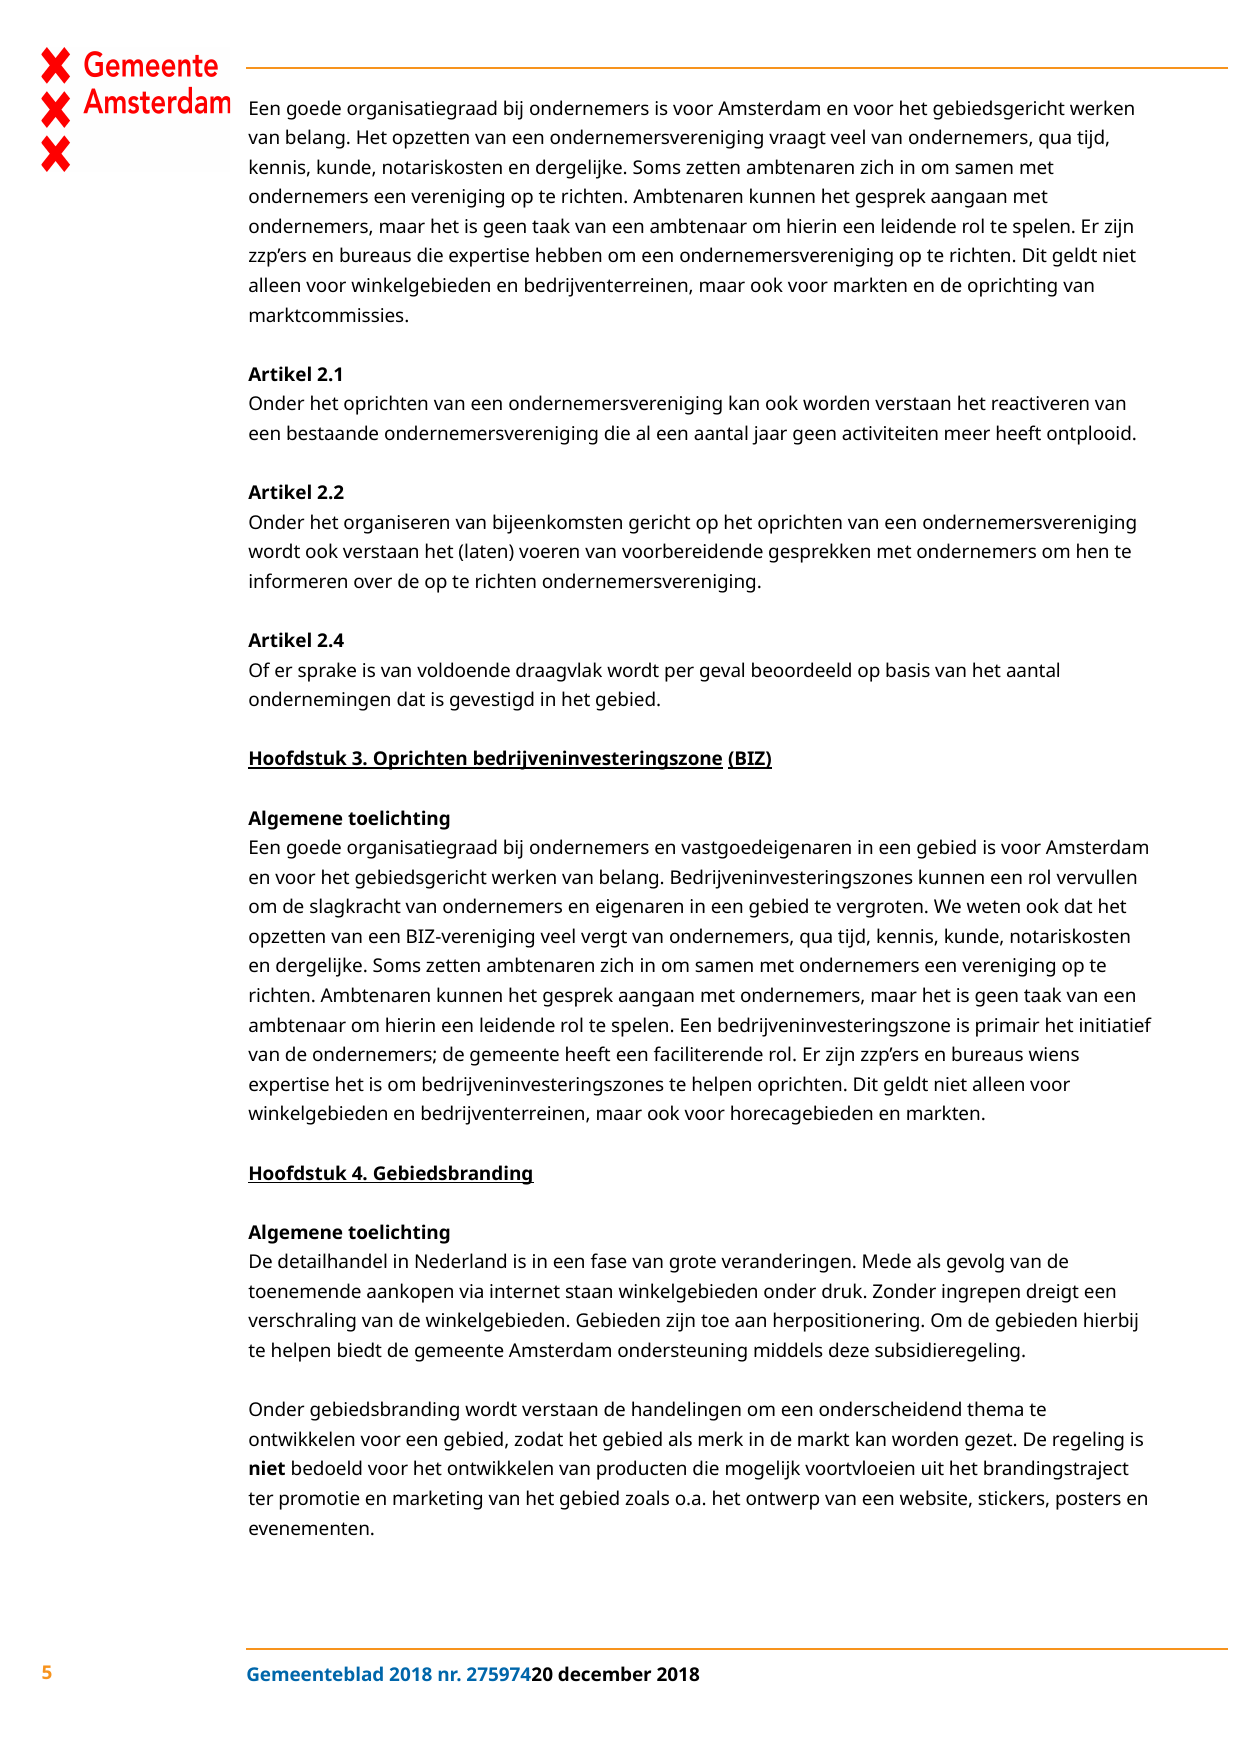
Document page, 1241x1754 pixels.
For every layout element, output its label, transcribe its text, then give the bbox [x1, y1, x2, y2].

text Hoofdstuk 4. Gebiedsbranding [248, 1160, 1152, 1186]
text Artikel 2.1 [248, 361, 1152, 387]
text Algemene toelichting [248, 805, 1152, 831]
text De detailhandel in Nederland is in een fase van grote veranderingen. Mede als gevolg van de [248, 1248, 1152, 1274]
text toenemende aankopen via internet staan winkelgebieden onder druk. Zonder ingrepen dreigt een [248, 1278, 1152, 1304]
text Onder gebiedsbranding wordt verstaan de handelingen om een onderscheidend thema te ontwikkelen voor een gebied, zodat het gebied als merk in de markt kan worden gezet. De regeling is niet bedoeld voor het ontwikkelen van producten die mogelijk voortvloeien uit het brandingstraject ter promotie en marketing van het gebied zoals o.a. het ontwerp van een website, stickers, posters en evenementen. [248, 1396, 1152, 1541]
picture [41, 47, 231, 172]
text Onder het organiseren van bijeenkomsten gericht op het oprichten van een ondernemersvereniging wordt ook verstaan het (laten) voeren van voorbereidende gesprekken met ondernemers om hen te informeren over de op te richten ondernemersvereniging. [248, 509, 1152, 594]
text Een goede organisatiegraad bij ondernemers is voor Amsterdam en voor het gebiedsgericht werken van belang. Het opzetten van een ondernemersvereniging vraagt veel van ondernemers, qua tijd, kennis, kunde, notariskosten en dergelijke. Soms zetten ambtenaren zich in om samen met ondernemers een vereniging op te richten. Ambtenaren kunnen het gesprek aangaan met ondernemers, maar het is geen taak van een ambtenaar om hierin een leidende rol te spelen. Er zijn zzp’ers en bureaus die expertise hebben om een ondernemersvereniging op te richten. Dit geldt niet alleen voor winkelgebieden en bedrijventerreinen, maar ook voor markten en de oprichting van marktcommissies. [248, 95, 1152, 328]
text Een goede organisatiegraad bij ondernemers en vastgoedeigenaren in een gebied is voor Amsterdam en voor het gebiedsgericht werken van belang. Bedrijveninvesteringszones kunnen een rol vervullen om de slagkracht van ondernemers en eigenaren in een gebied te vergroten. We weten ook dat het opzetten van een BIZ-vereniging veel vergt van ondernemers, qua tijd, kennis, kunde, notariskosten en dergelijke. Soms zetten ambtenaren zich in om samen met ondernemers een vereniging op te richten. Ambtenaren kunnen het gesprek aangaan met ondernemers, maar het is geen taak van een ambtenaar om hierin een leidende rol te spelen. Een bedrijveninvesteringszone is primair het initiatief van de ondernemers; de gemeente heeft een faciliterende rol. Er zijn zzp’ers en bureaus wiens expertise het is om bedrijveninvesteringszones te helpen oprichten. Dit geldt niet alleen voor winkelgebieden en bedrijventerreinen, maar ook voor horecagebieden en markten. [248, 834, 1152, 1126]
text Onder het oprichten van een ondernemersvereniging kan ook worden verstaan het reactiveren van een bestaande ondernemersvereniging die al een aantal jaar geen activiteiten meer heeft ontplooid. [248, 391, 1152, 446]
text Artikel 2.2 [248, 479, 1152, 505]
text Hoofdstuk 3. Oprichten bedrijveninvesteringszone (BIZ) [248, 746, 1152, 771]
text Of er sprake is van voldoende draagvlak wordt per geval beoordeeld op basis van het aantal ondernemingen dat is gevestigd in het gebied. [248, 657, 1152, 712]
text Algemene toelichting [248, 1219, 1152, 1245]
text Artikel 2.4 [248, 627, 1152, 653]
text verschraling van de winkelgebieden. Gebieden zijn toe aan herpositionering. Om de gebieden hierbij te helpen biedt de gemeente Amsterdam ondersteuning middels deze subsidieregeling. [248, 1308, 1152, 1363]
